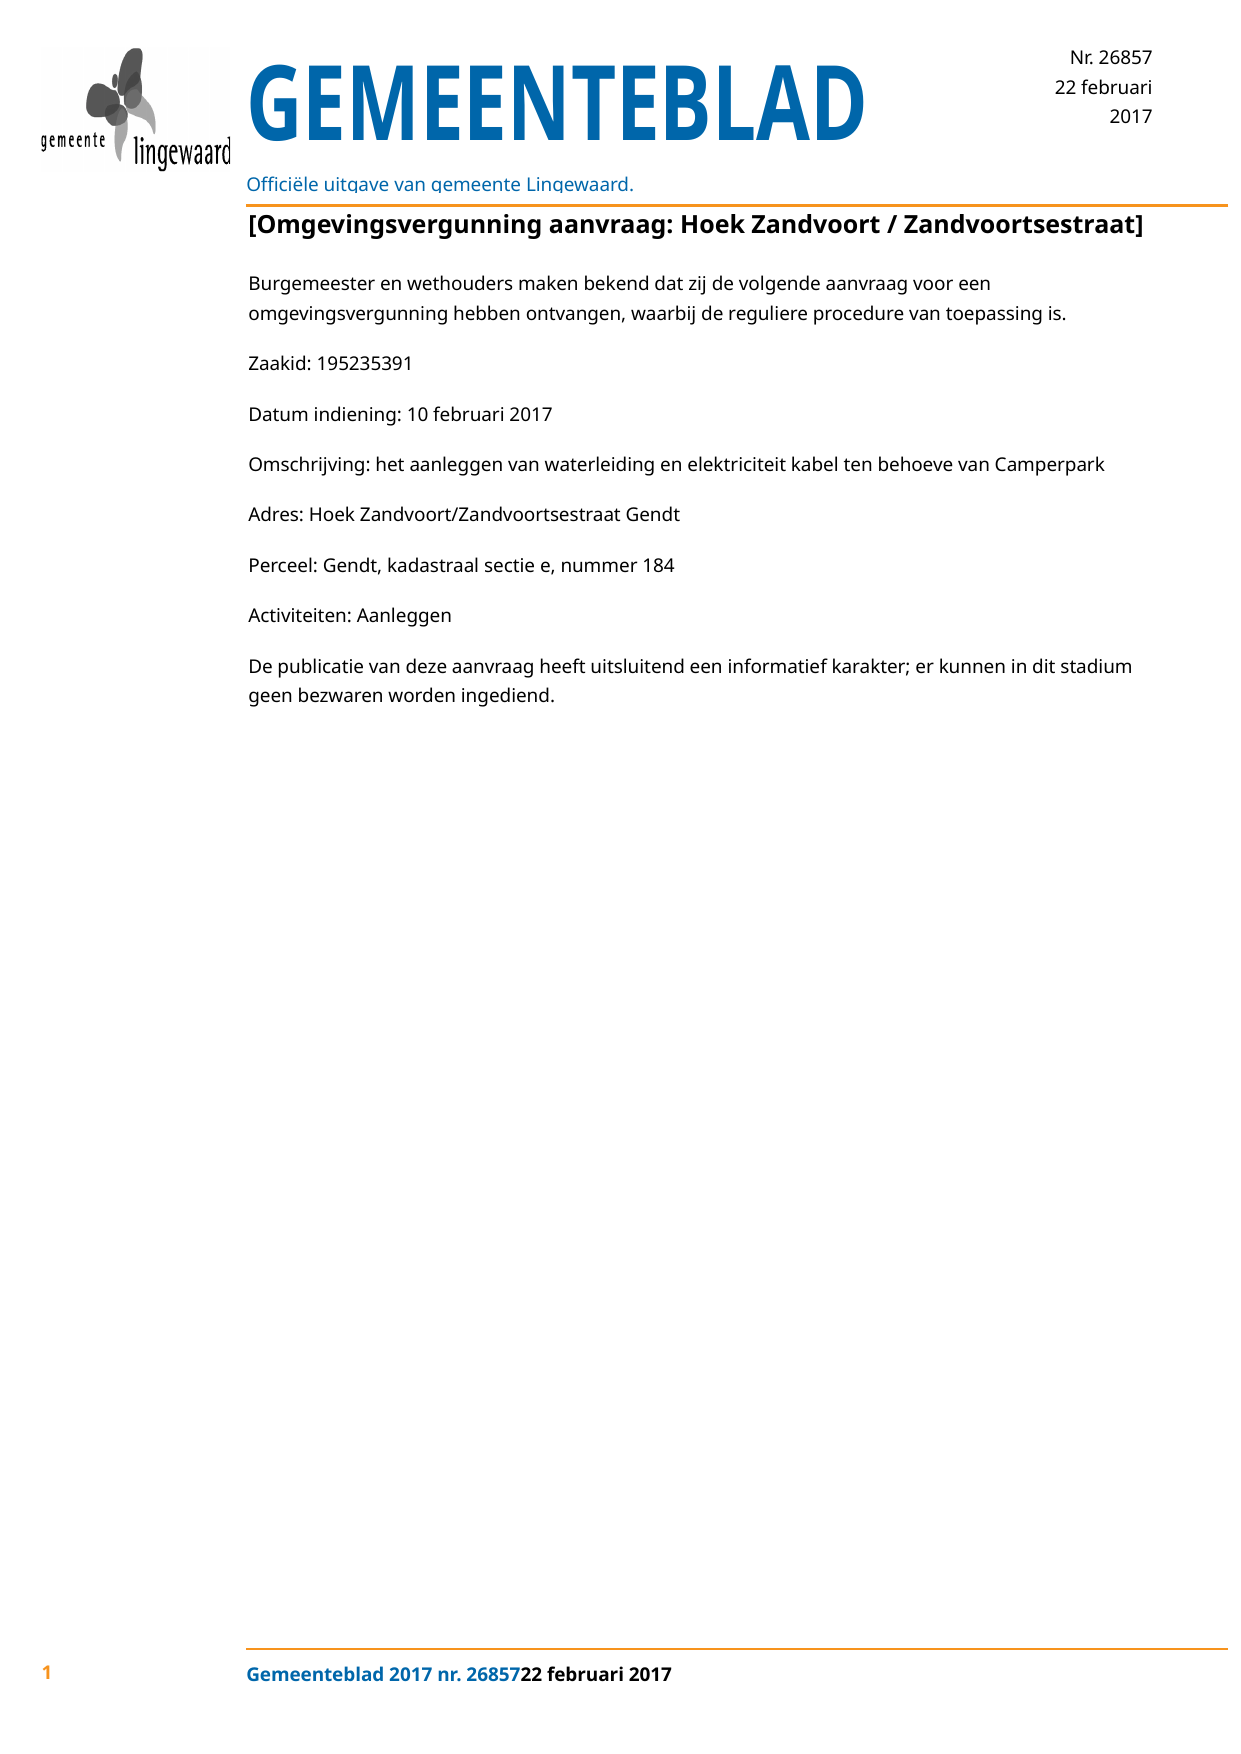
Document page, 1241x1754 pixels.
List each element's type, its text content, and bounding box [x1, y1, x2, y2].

text [Omgevingsvergunning aanvraag: Hoek Zandvoort / Zandvoortsestraat] [248, 207, 1152, 241]
text Datum indiening: 10 februari 2017 [248, 401, 1152, 426]
text Adres: Hoek Zandvoort/Zandvoortsestraat Gendt [248, 502, 1152, 527]
text Activiteiten: Aanleggen [248, 602, 1152, 628]
picture [41, 47, 231, 172]
text Omschrijving: het aanleggen van waterleiding en elektriciteit kabel ten behoeve van Camperpark [248, 451, 1152, 477]
text Perceel: Gendt, kadastraal sectie e, nummer 184 [248, 552, 1152, 578]
text Burgemeester en wethouders maken bekend dat zij de volgende aanvraag voor een omgevingsvergunning hebben ontvangen, waarbij de reguliere procedure van toepassing is. [248, 270, 1152, 326]
text De publicatie van deze aanvraag heeft uitsluitend een informatief karakter; er kunnen in dit stadium geen bezwaren worden ingediend. [248, 653, 1152, 708]
text Zaakid: 195235391 [248, 350, 1152, 376]
